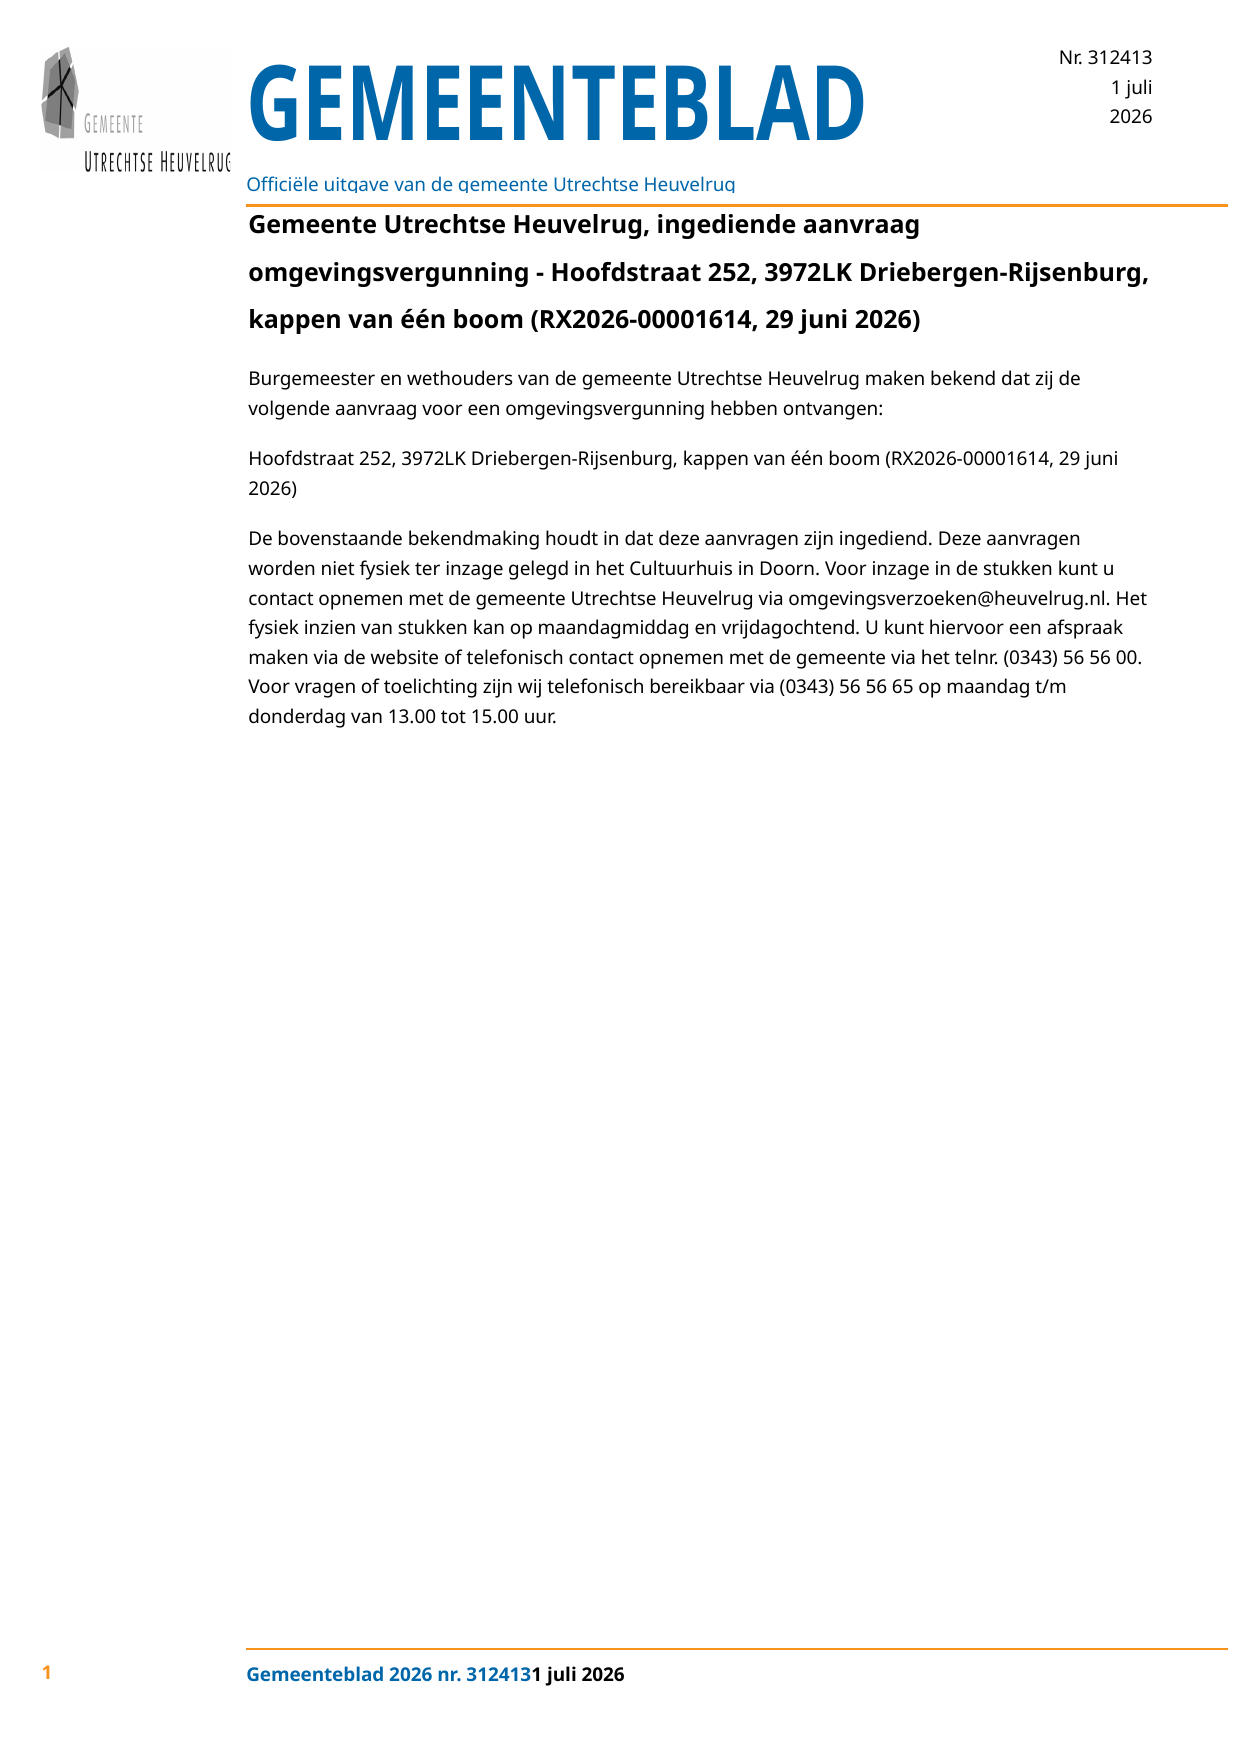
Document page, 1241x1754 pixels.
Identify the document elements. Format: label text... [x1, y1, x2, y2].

picture [41, 47, 231, 172]
text Burgemeester en wethouders van de gemeente Utrechtse Heuvelrug maken bekend dat zij de volgende aanvraag voor een omgevingsvergunning hebben ontvangen: [248, 366, 1152, 421]
text Gemeente Utrechtse Heuvelrug, ingediende aanvraag omgevingsvergunning - Hoofdstraat 252, 3972LK Driebergen-Rijsenburg, kappen van één boom (RX2026-00001614, 29 juni 2026) [248, 207, 1152, 336]
text De bovenstaande bekendmaking houdt in dat deze aanvragen zijn ingediend. Deze aanvragen worden niet fysiek ter inzage gelegd in het Cultuurhuis in Doorn. Voor inzage in de stukken kunt u contact opnemen met de gemeente Utrechtse Heuvelrug via omgevingsverzoeken@heuvelrug.nl. Het fysiek inzien van stukken kan op maandagmiddag en vrijdagochtend. U kunt hiervoor een afspraak maken via de website of telefonisch contact opnemen met de gemeente via het telnr. (0343) 56 56 00. Voor vragen of toelichting zijn wij telefonisch bereikbaar via (0343) 56 56 65 op maandag t/m donderdag van 13.00 tot 15.00 uur. [248, 526, 1152, 729]
text Hoofdstraat 252, 3972LK Driebergen-Rijsenburg, kappen van één boom (RX2026-00001614, 29 juni 2026) [248, 446, 1152, 501]
